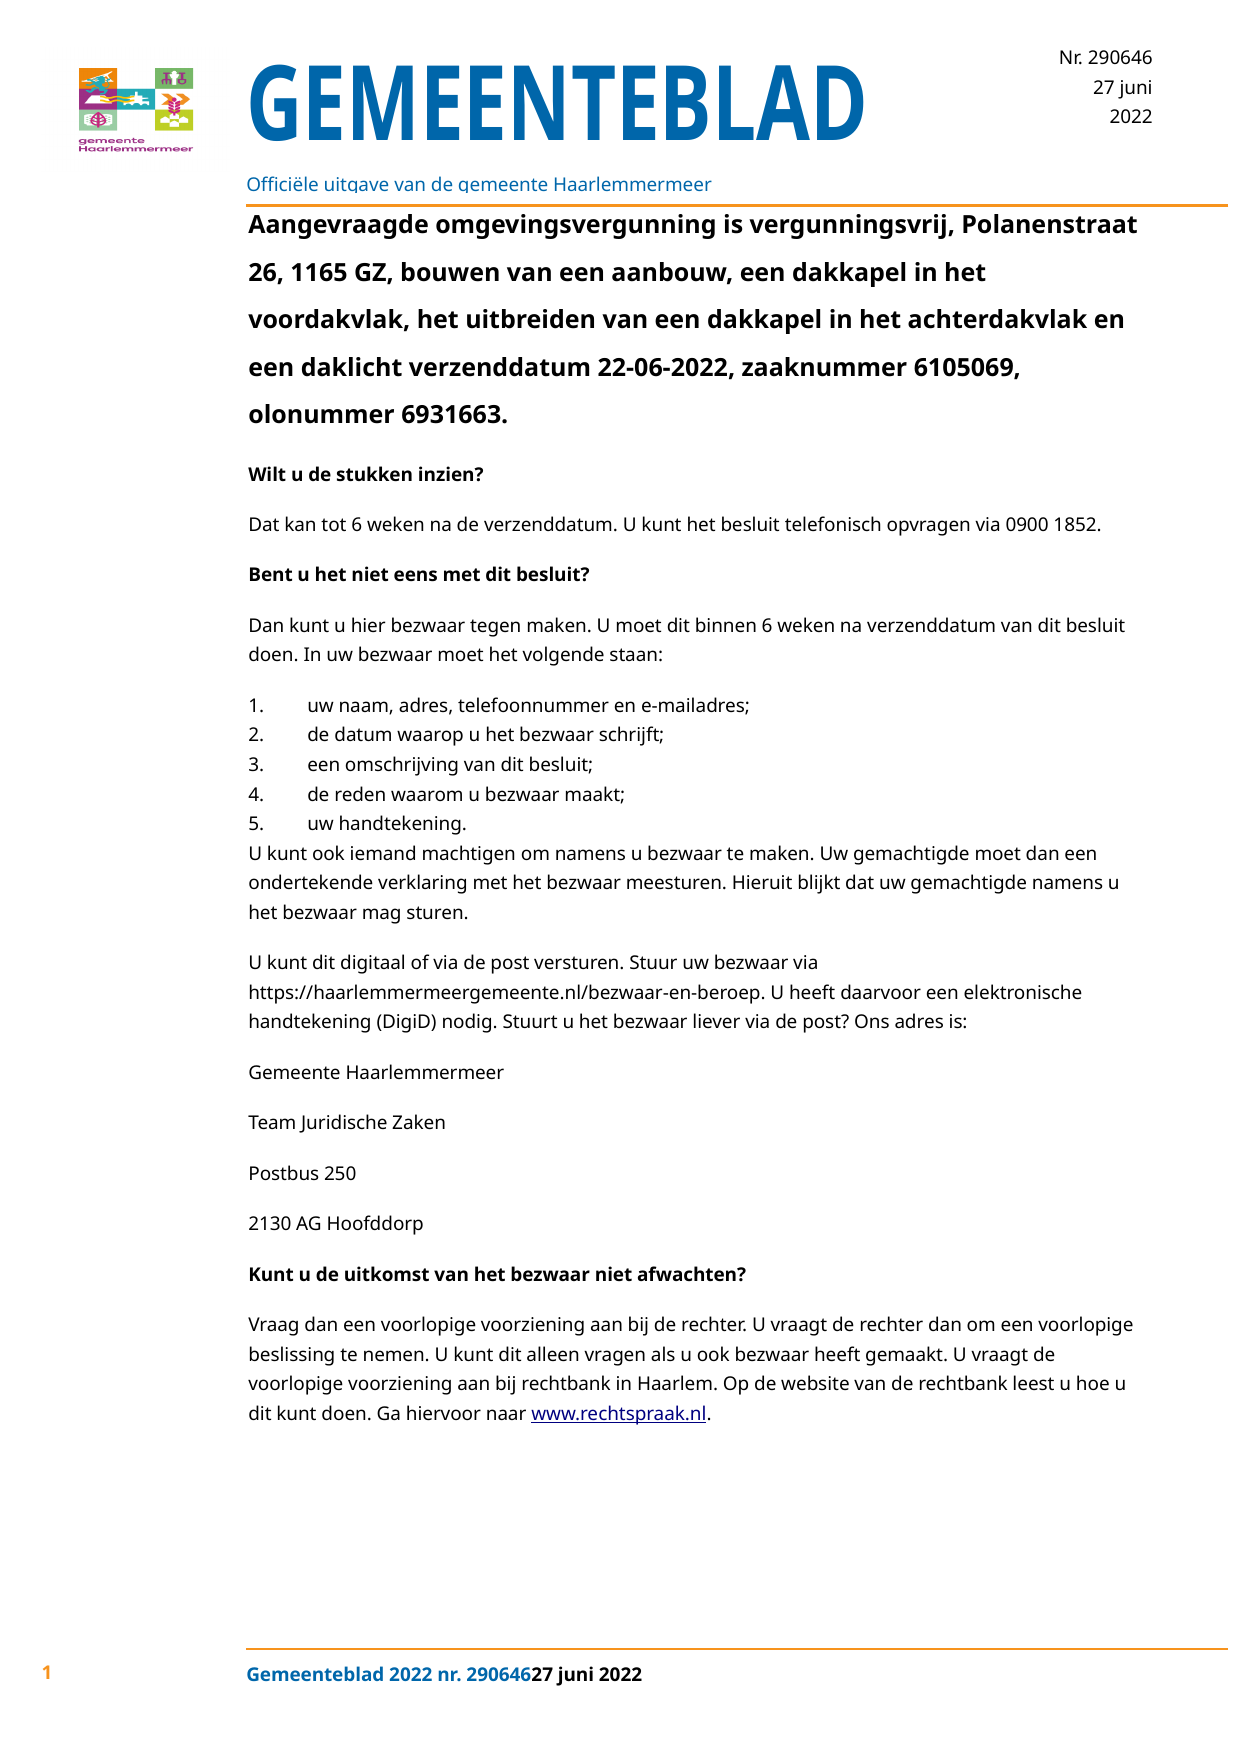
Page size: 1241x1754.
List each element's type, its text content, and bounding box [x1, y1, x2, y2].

list de reden waarom u bezwaar maakt; [248, 781, 1152, 806]
text Gemeente Haarlemmermeer [248, 1059, 1152, 1085]
picture [41, 47, 231, 172]
list de datum waarop u het bezwaar schrijft; [248, 722, 1152, 747]
text Team Juridische Zaken [248, 1109, 1152, 1135]
text Dan kunt u hier bezwaar tegen maken. U moet dit binnen 6 weken na verzenddatum van dit besluit doen. In uw bezwaar moet het volgende staan: [248, 612, 1152, 667]
list uw handtekening. [248, 810, 1152, 836]
list uw naam, adres, telefoonnummer en e-mailadres; [248, 692, 1152, 718]
list een omschrijving van dit besluit; [248, 751, 1152, 777]
text Dat kan tot 6 weken na de verzenddatum. U kunt het besluit telefonisch opvragen via 0900 1852. [248, 511, 1152, 537]
text Wilt u de stukken inzien? [248, 461, 1152, 486]
text Aangevraagde omgevingsvergunning is vergunningsvrij, Polanenstraat 26, 1165 GZ, bouwen van een aanbouw, een dakkapel in het voordakvlak, het uitbreiden van een dakkapel in het achterdakvlak en een daklicht verzenddatum 22-06-2022, zaaknummer 6105069, olonummer 6931663. [248, 207, 1152, 431]
text U kunt dit digitaal of via de post versturen. Stuur uw bezwaar via https://haarlemmermeergemeente.nl/bezwaar-en-beroep. U heeft daarvoor een elektronische handtekening (DigiD) nodig. Stuurt u het bezwaar liever via de post? Ons adres is: [248, 949, 1152, 1034]
text Bent u het niet eens met dit besluit? [248, 562, 1152, 587]
text 2130 AG Hoofddorp [248, 1210, 1152, 1236]
text Postbus 250 [248, 1160, 1152, 1186]
text U kunt ook iemand machtigen om namens u bezwaar te maken. Uw gemachtigde moet dan een ondertekende verklaring met het bezwaar meesturen. Hieruit blijkt dat uw gemachtigde namens u het bezwaar mag sturen. [248, 840, 1152, 925]
text Vraag dan een voorlopige voorziening aan bij de rechter. U vraagt de rechter dan om een voorlopige beslissing te nemen. U kunt dit alleen vragen als u ook bezwaar heeft gemaakt. U vraagt de voorlopige voorziening aan bij rechtbank in Haarlem. Op de website van de rechtbank leest u hoe u dit kunt doen. Ga hiervoor naar www.rechtspraak.nl. [248, 1311, 1152, 1426]
text Kunt u de uitkomst van het bezwaar niet afwachten? [248, 1261, 1152, 1286]
